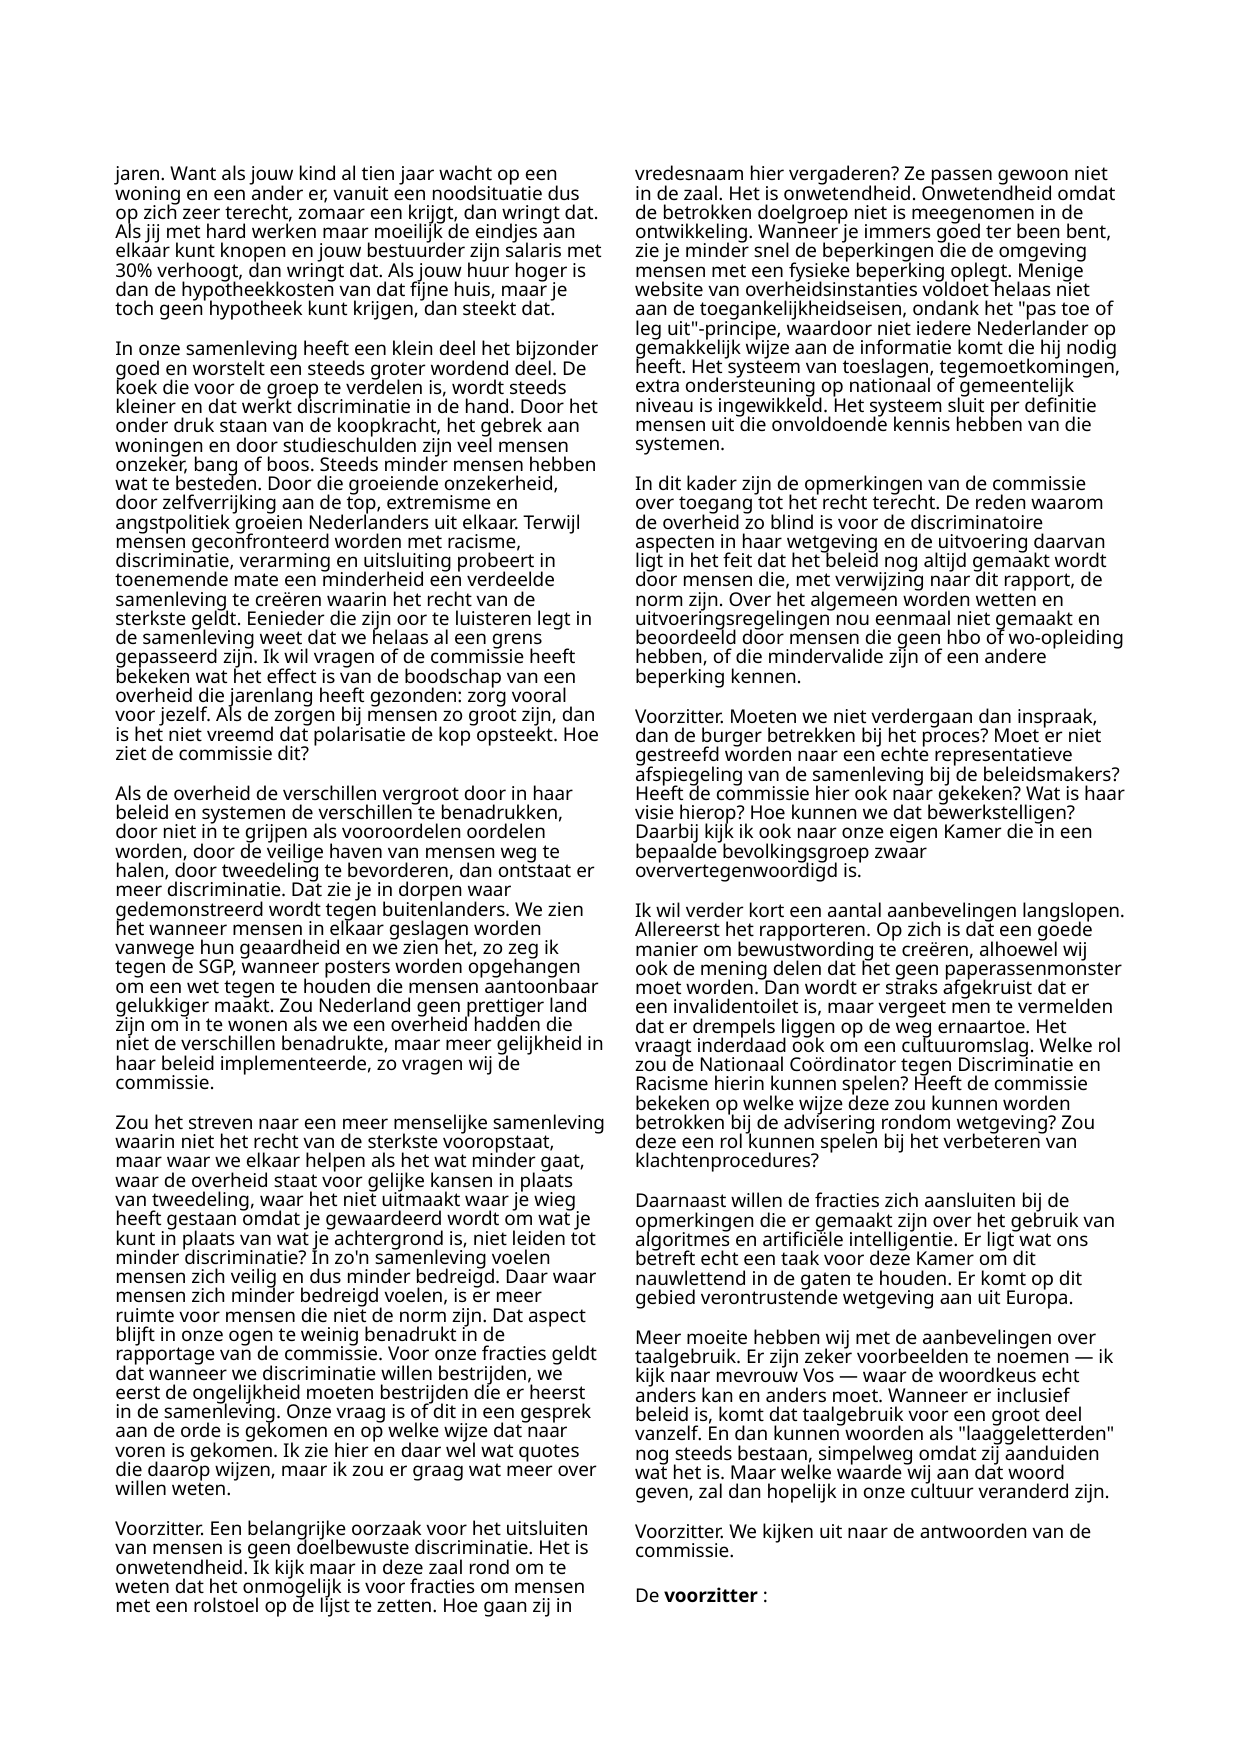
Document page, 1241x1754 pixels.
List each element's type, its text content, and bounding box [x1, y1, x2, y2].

text In dit kader zijn de opmerkingen van de commissie over toegang tot het recht terecht. De reden waarom de overheid zo blind is voor de discriminatoire aspecten in haar wetgeving en de uitvoering daarvan ligt in het feit dat het beleid nog altijd gemaakt wordt door mensen die, met verwijzing naar dit rapport, de norm zijn. Over het algemeen worden wetten en uitvoeringsregelingen nou eenmaal niet gemaakt en beoordeeld door mensen die geen hbo of wo-opleiding hebben, of die mindervalide zijn of een andere beperking kennen. [635, 475, 1125, 687]
text De voorzitter : [635, 1582, 1125, 1608]
text jaren. Want als jouw kind al tien jaar wacht op een woning en een ander er, vanuit een noodsituatie dus op zich zeer terecht, zomaar een krijgt, dan wringt dat. Als jij met hard werken maar moeilijk de eindjes aan elkaar kunt knopen en jouw bestuurder zijn salaris met 30% verhoogt, dan wringt dat. Als jouw huur hoger is dan de hypotheekkosten van dat fijne huis, maar je toch geen hypotheek kunt krijgen, dan steekt dat. [115, 165, 605, 319]
text Zou het streven naar een meer menselijke samenleving waarin niet het recht van de sterkste vooropstaat, maar waar we elkaar helpen als het wat minder gaat, waar de overheid staat voor gelijke kansen in plaats van tweedeling, waar het niet uitmaakt waar je wieg heeft gestaan omdat je gewaardeerd wordt om wat je kunt in plaats van wat je achtergrond is, niet leiden tot minder discriminatie? In zo'n samenleving voelen mensen zich veilig en dus minder bedreigd. Daar waar mensen zich minder bedreigd voelen, is er meer ruimte voor mensen die niet de norm zijn. Dat aspect blijft in onze ogen te weinig benadrukt in de rapportage van de commissie. Voor onze fracties geldt dat wanneer we discriminatie willen bestrijden, we eerst de ongelijkheid moeten bestrijden die er heerst in de samenleving. Onze vraag is of dit in een gesprek aan de orde is gekomen en op welke wijze dat naar voren is gekomen. Ik zie hier en daar wel wat quotes die daarop wijzen, maar ik zou er graag wat meer over willen weten. [115, 1114, 605, 1499]
text Voorzitter. We kijken uit naar de antwoorden van de commissie. [635, 1523, 1125, 1562]
text Daarnaast willen de fracties zich aansluiten bij de opmerkingen die er gemaakt zijn over het gebruik van algoritmes en artificiële intelligentie. Er ligt wat ons betreft echt een taak voor deze Kamer om dit nauwlettend in de gaten te houden. Er komt op dit gebied verontrustende wetgeving aan uit Europa. [635, 1192, 1125, 1308]
text Ik wil verder kort een aantal aanbevelingen langslopen. Allereerst het rapporteren. Op zich is dat een goede manier om bewustwording te creëren, alhoewel wij ook de mening delen dat het geen paperassenmonster moet worden. Dan wordt er straks afgekruist dat er een invalidentoilet is, maar vergeet men te vermelden dat er drempels liggen op de weg ernaartoe. Het vraagt inderdaad ook om een cultuuromslag. Welke rol zou de Nationaal Coördinator tegen Discriminatie en Racisme hierin kunnen spelen? Heeft de commissie bekeken op welke wijze deze zou kunnen worden betrokken bij de advisering rondom wetgeving? Zou deze een rol kunnen spelen bij het verbeteren van klachtenprocedures? [635, 902, 1125, 1172]
text vredesnaam hier vergaderen? Ze passen gewoon niet in de zaal. Het is onwetendheid. Onwetendheid omdat de betrokken doelgroep niet is meegenomen in de ontwikkeling. Wanneer je immers goed ter been bent, zie je minder snel de beperkingen die de omgeving mensen met een fysieke beperking oplegt. Menige website van overheidsinstanties voldoet helaas niet aan de toegankelijkheidseisen, ondank het "pas toe of leg uit"-principe, waardoor niet iedere Nederlander op gemakkelijk wijze aan de informatie komt die hij nodig heeft. Het systeem van toeslagen, tegemoetkomingen, extra ondersteuning op nationaal of gemeentelijk niveau is ingewikkeld. Het systeem sluit per definitie mensen uit die onvoldoende kennis hebben van die systemen. [635, 165, 1125, 454]
text Als de overheid de verschillen vergroot door in haar beleid en systemen de verschillen te benadrukken, door niet in te grijpen als vooroordelen oordelen worden, door de veilige haven van mensen weg te halen, door tweedeling te bevorderen, dan ontstaat er meer discriminatie. Dat zie je in dorpen waar gedemonstreerd wordt tegen buitenlanders. We zien het wanneer mensen in elkaar geslagen worden vanwege hun geaardheid en we zien het, zo zeg ik tegen de SGP, wanneer posters worden opgehangen om een wet tegen te houden die mensen aantoonbaar gelukkiger maakt. Zou Nederland geen prettiger land zijn om in te wonen als we een overheid hadden die niet de verschillen benadrukte, maar meer gelijkheid in haar beleid implementeerde, zo vragen wij de commissie. [115, 785, 605, 1093]
text Meer moeite hebben wij met de aanbevelingen over taalgebruik. Er zijn zeker voorbeelden te noemen — ik kijk naar mevrouw Vos — waar de woordkeus echt anders kan en anders moet. Wanneer er inclusief beleid is, komt dat taalgebruik voor een groot deel vanzelf. En dan kunnen woorden als "laaggeletterden" nog steeds bestaan, simpelweg omdat zij aanduiden wat het is. Maar welke waarde wij aan dat woord geven, zal dan hopelijk in onze cultuur veranderd zijn. [635, 1329, 1125, 1502]
text Voorzitter. Een belangrijke oorzaak voor het uitsluiten van mensen is geen doelbewuste discriminatie. Het is onwetendheid. Ik kijk maar in deze zaal rond om te weten dat het onmogelijk is voor fracties om mensen met een rolstoel op de lijst te zetten. Hoe gaan zij in [115, 1520, 605, 1616]
text Voorzitter. Moeten we niet verdergaan dan inspraak, dan de burger betrekken bij het proces? Moet er niet gestreefd worden naar een echte representatieve afspiegeling van de samenleving bij de beleidsmakers? Heeft de commissie hier ook naar gekeken? Wat is haar visie hierop? Hoe kunnen we dat bewerkstelligen? Daarbij kijk ik ook naar onze eigen Kamer die in een bepaalde bevolkingsgroep zwaar oververtegenwoordigd is. [635, 708, 1125, 881]
text In onze samenleving heeft een klein deel het bijzonder goed en worstelt een steeds groter wordend deel. De koek die voor de groep te verdelen is, wordt steeds kleiner en dat werkt discriminatie in de hand. Door het onder druk staan van de koopkracht, het gebrek aan woningen en door studieschulden zijn veel mensen onzeker, bang of boos. Steeds minder mensen hebben wat te besteden. Door die groeiende onzekerheid, door zelfverrijking aan de top, extremisme en angstpolitiek groeien Nederlanders uit elkaar. Terwijl mensen geconfronteerd worden met racisme, discriminatie, verarming en uitsluiting probeert in toenemende mate een minderheid een verdeelde samenleving te creëren waarin het recht van de sterkste geldt. Eenieder die zijn oor te luisteren legt in de samenleving weet dat we helaas al een grens gepasseerd zijn. Ik wil vragen of de commissie heeft bekeken wat het effect is van de boodschap van een overheid die jarenlang heeft gezonden: zorg vooral voor jezelf. Als de zorgen bij mensen zo groot zijn, dan is het niet vreemd dat polarisatie de kop opsteekt. Hoe ziet de commissie dit? [115, 340, 605, 764]
